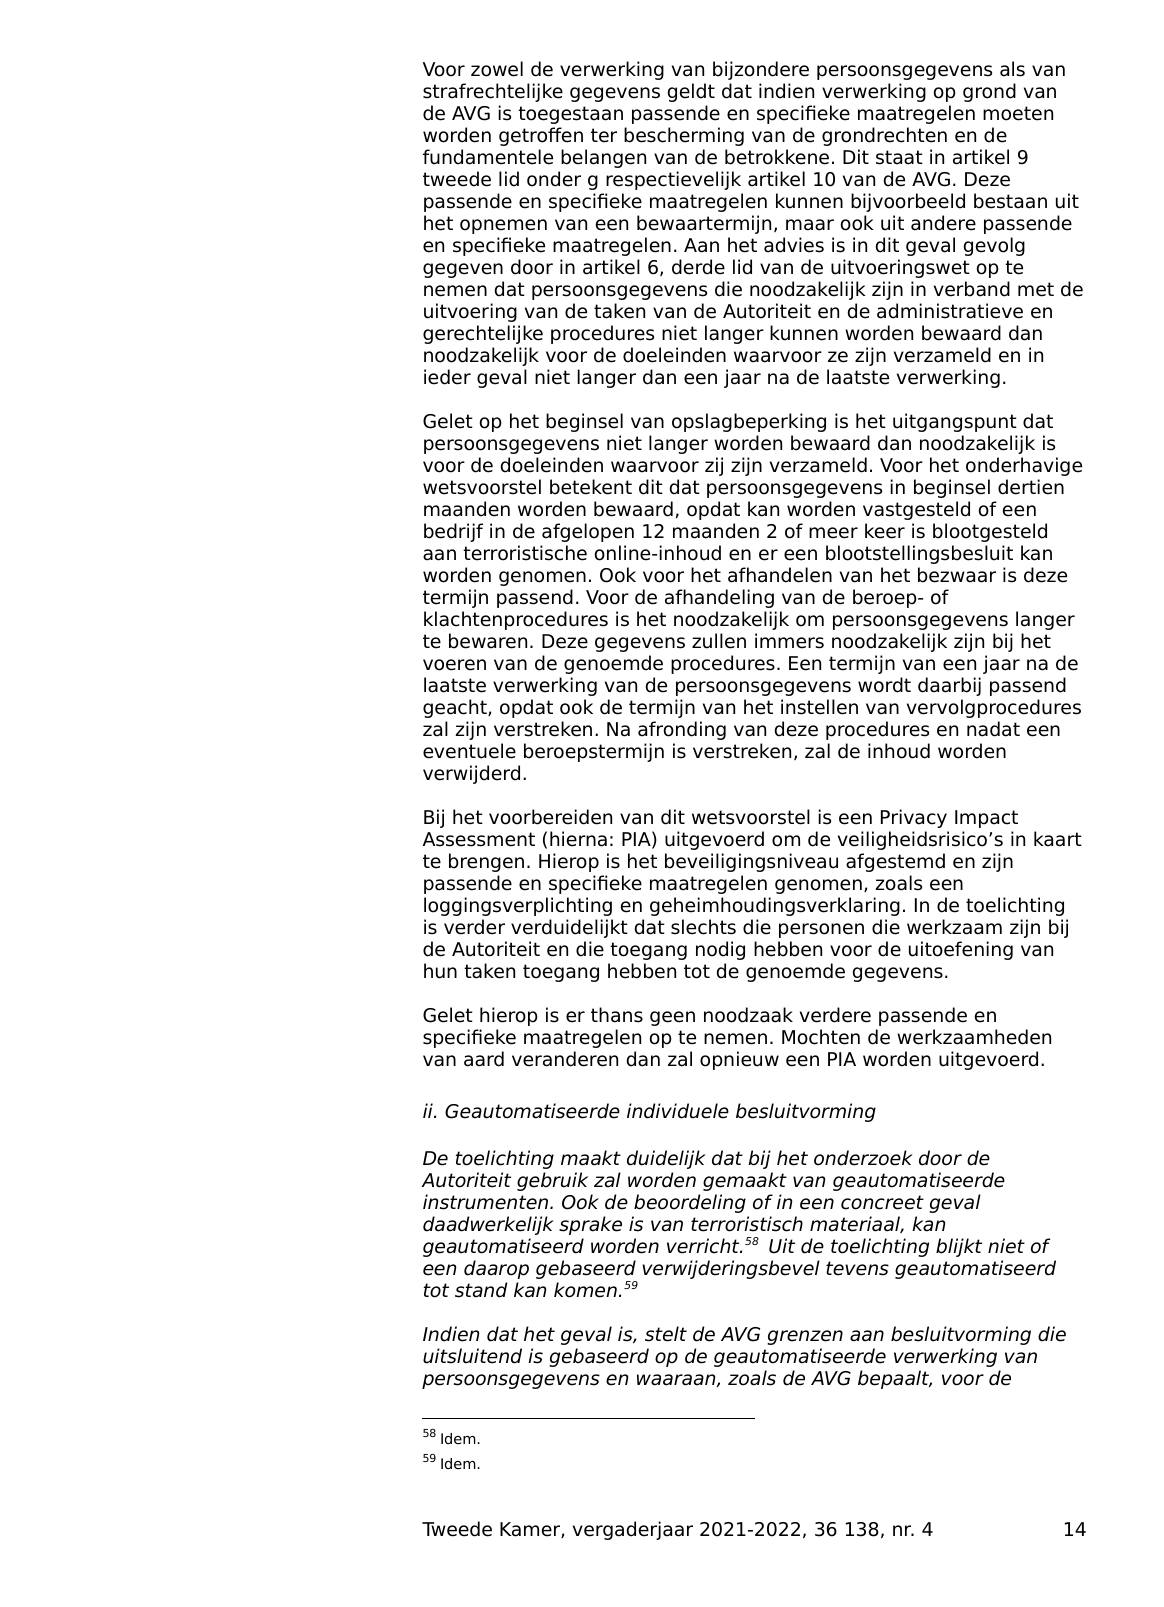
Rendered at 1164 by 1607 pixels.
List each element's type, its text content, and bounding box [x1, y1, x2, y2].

text Gelet op het beginsel van opslagbeperking is het uitgangspunt dat persoonsgegevens niet langer worden bewaard dan noodzakelijk is voor de doeleinden waarvoor zij zijn verzameld. Voor het onderhavige wetsvoorstel betekent dit dat persoonsgegevens in beginsel dertien maanden worden bewaard, opdat kan worden vastgesteld of een bedrijf in de afgelopen 12 maanden 2 of meer keer is blootgesteld aan terroristische online-inhoud en er een blootstellingsbesluit kan worden genomen. Ook voor het afhandelen van het bezwaar is deze termijn passend. Voor de afhandeling van de beroep- of klachtenprocedures is het noodzakelijk om persoonsgegevens langer te bewaren. Deze gegevens zullen immers noodzakelijk zijn bij het voeren van de genoemde procedures. Een termijn van een jaar na de laatste verwerking van de persoonsgegevens wordt daarbij passend geacht, opdat ook de termijn van het instellen van vervolgprocedures zal zijn verstreken. Na afronding van deze procedures en nadat een eventuele beroepstermijn is verstreken, zal de inhoud worden verwijderd. [422, 411, 1087, 784]
text Bij het voorbereiden van dit wetsvoorstel is een Privacy Impact Assessment (hierna: PIA) uitgevoerd om de veiligheidsrisico’s in kaart te brengen. Hierop is het beveiligingsniveau afgestemd en zijn passende en specifieke maatregelen genomen, zoals een loggingsverplichting en geheimhoudingsverklaring. In de toelichting is verder verduidelijkt dat slechts die personen die werkzaam zijn bij de Autoriteit en die toegang nodig hebben voor de uitoefening van hun taken toegang hebben tot de genoemde gegevens. [422, 807, 1087, 983]
text Indien dat het geval is, stelt de AVG grenzen aan besluitvorming die uitsluitend is gebaseerd op de geautomatiseerde verwerking van persoonsgegevens en waaraan, zoals de AVG bepaalt, voor de [422, 1324, 1087, 1390]
text Gelet hierop is er thans geen noodzaak verdere passende en specifieke maatregelen op te nemen. Mochten de werkzaamheden van aard veranderen dan zal opnieuw een PIA worden uitgevoerd. [422, 1005, 1087, 1071]
text De toelichting maakt duidelijk dat bij het onderzoek door de Autoriteit gebruik zal worden gemaakt van geautomatiseerde instrumenten. Ook de beoordeling of in een concreet geval daadwerkelijk sprake is van terroristisch materiaal, kan geautomatiseerd worden verricht. Uit de toelichting blijkt niet of een daarop gebaseerd verwijderingsbevel tevens geautomatiseerd tot stand kan komen. [422, 1148, 1087, 1302]
text Idem. [422, 1452, 1087, 1474]
text Idem. [422, 1427, 1087, 1449]
text Voor zowel de verwerking van bijzondere persoonsgegevens als van strafrechtelijke gegevens geldt dat indien verwerking op grond van de AVG is toegestaan passende en specifieke maatregelen moeten worden getroffen ter bescherming van de grondrechten en de fundamentele belangen van de betrokkene. Dit staat in artikel 9 tweede lid onder g respectievelijk artikel 10 van de AVG. Deze passende en specifieke maatregelen kunnen bijvoorbeeld bestaan uit het opnemen van een bewaartermijn, maar ook uit andere passende en specifieke maatregelen. Aan het advies is in dit geval gevolg gegeven door in artikel 6, derde lid van de uitvoeringswet op te nemen dat persoonsgegevens die noodzakelijk zijn in verband met de uitvoering van de taken van de Autoriteit en de administratieve en gerechtelijke procedures niet langer kunnen worden bewaard dan noodzakelijk voor de doeleinden waarvoor ze zijn verzameld en in ieder geval niet langer dan een jaar na de laatste verwerking. [422, 59, 1087, 389]
subtitle ii. Geautomatiseerde individuele besluitvorming [422, 1101, 1087, 1123]
